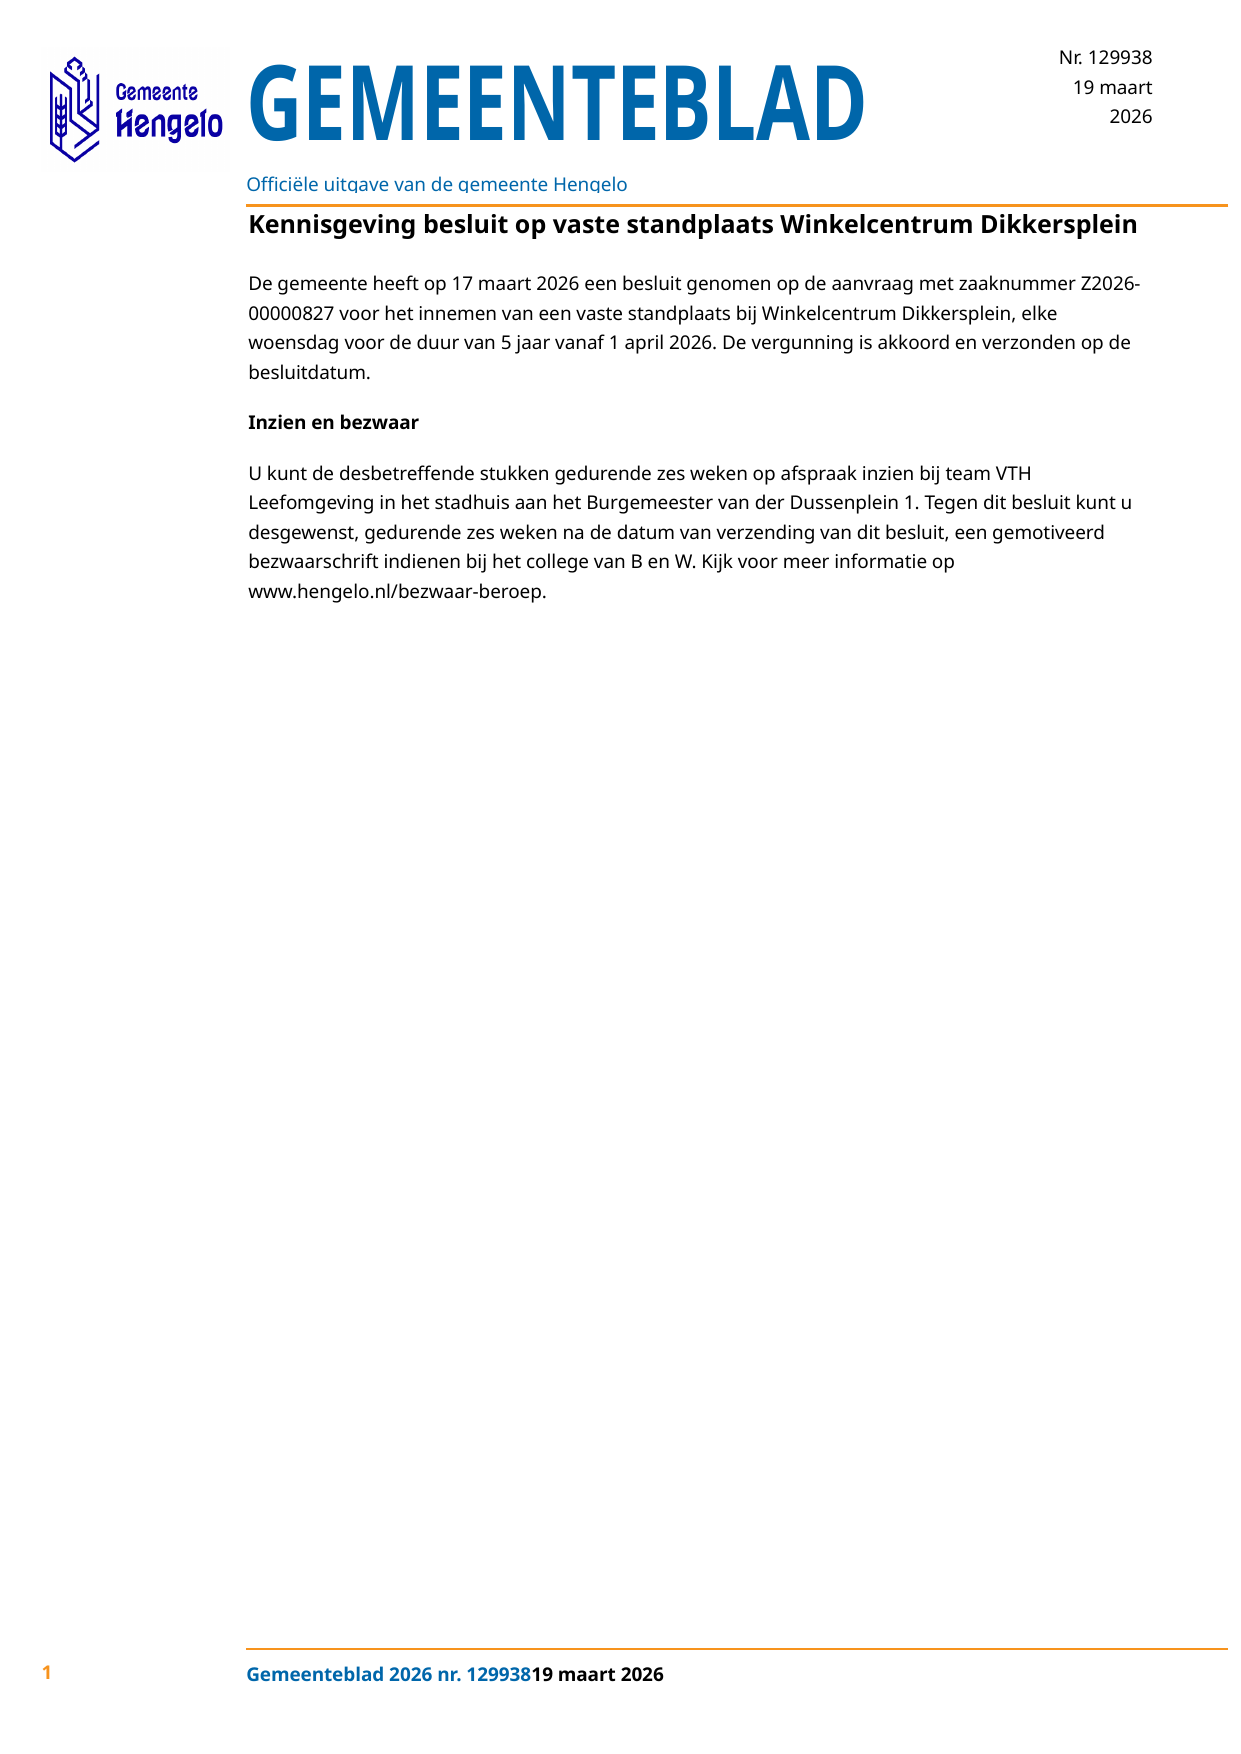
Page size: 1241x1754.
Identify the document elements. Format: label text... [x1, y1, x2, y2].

text Inzien en bezwaar [248, 409, 1152, 435]
text De gemeente heeft op 17 maart 2026 een besluit genomen op de aanvraag met zaaknummer Z2026-00000827 voor het innemen van een vaste standplaats bij Winkelcentrum Dikkersplein, elke woensdag voor de duur van 5 jaar vanaf 1 april 2026. De vergunning is akkoord en verzonden op de besluitdatum. [248, 270, 1152, 385]
picture [41, 47, 231, 172]
text Kennisgeving besluit op vaste standplaats Winkelcentrum Dikkersplein [248, 207, 1152, 241]
text U kunt de desbetreffende stukken gedurende zes weken op afspraak inzien bij team VTH Leefomgeving in het stadhuis aan het Burgemeester van der Dussenplein 1. Tegen dit besluit kunt u desgewenst, gedurende zes weken na de datum van verzending van dit besluit, een gemotiveerd bezwaarschrift indienen bij het college van B en W. Kijk voor meer informatie op www.hengelo.nl/bezwaar-beroep. [248, 460, 1152, 604]
